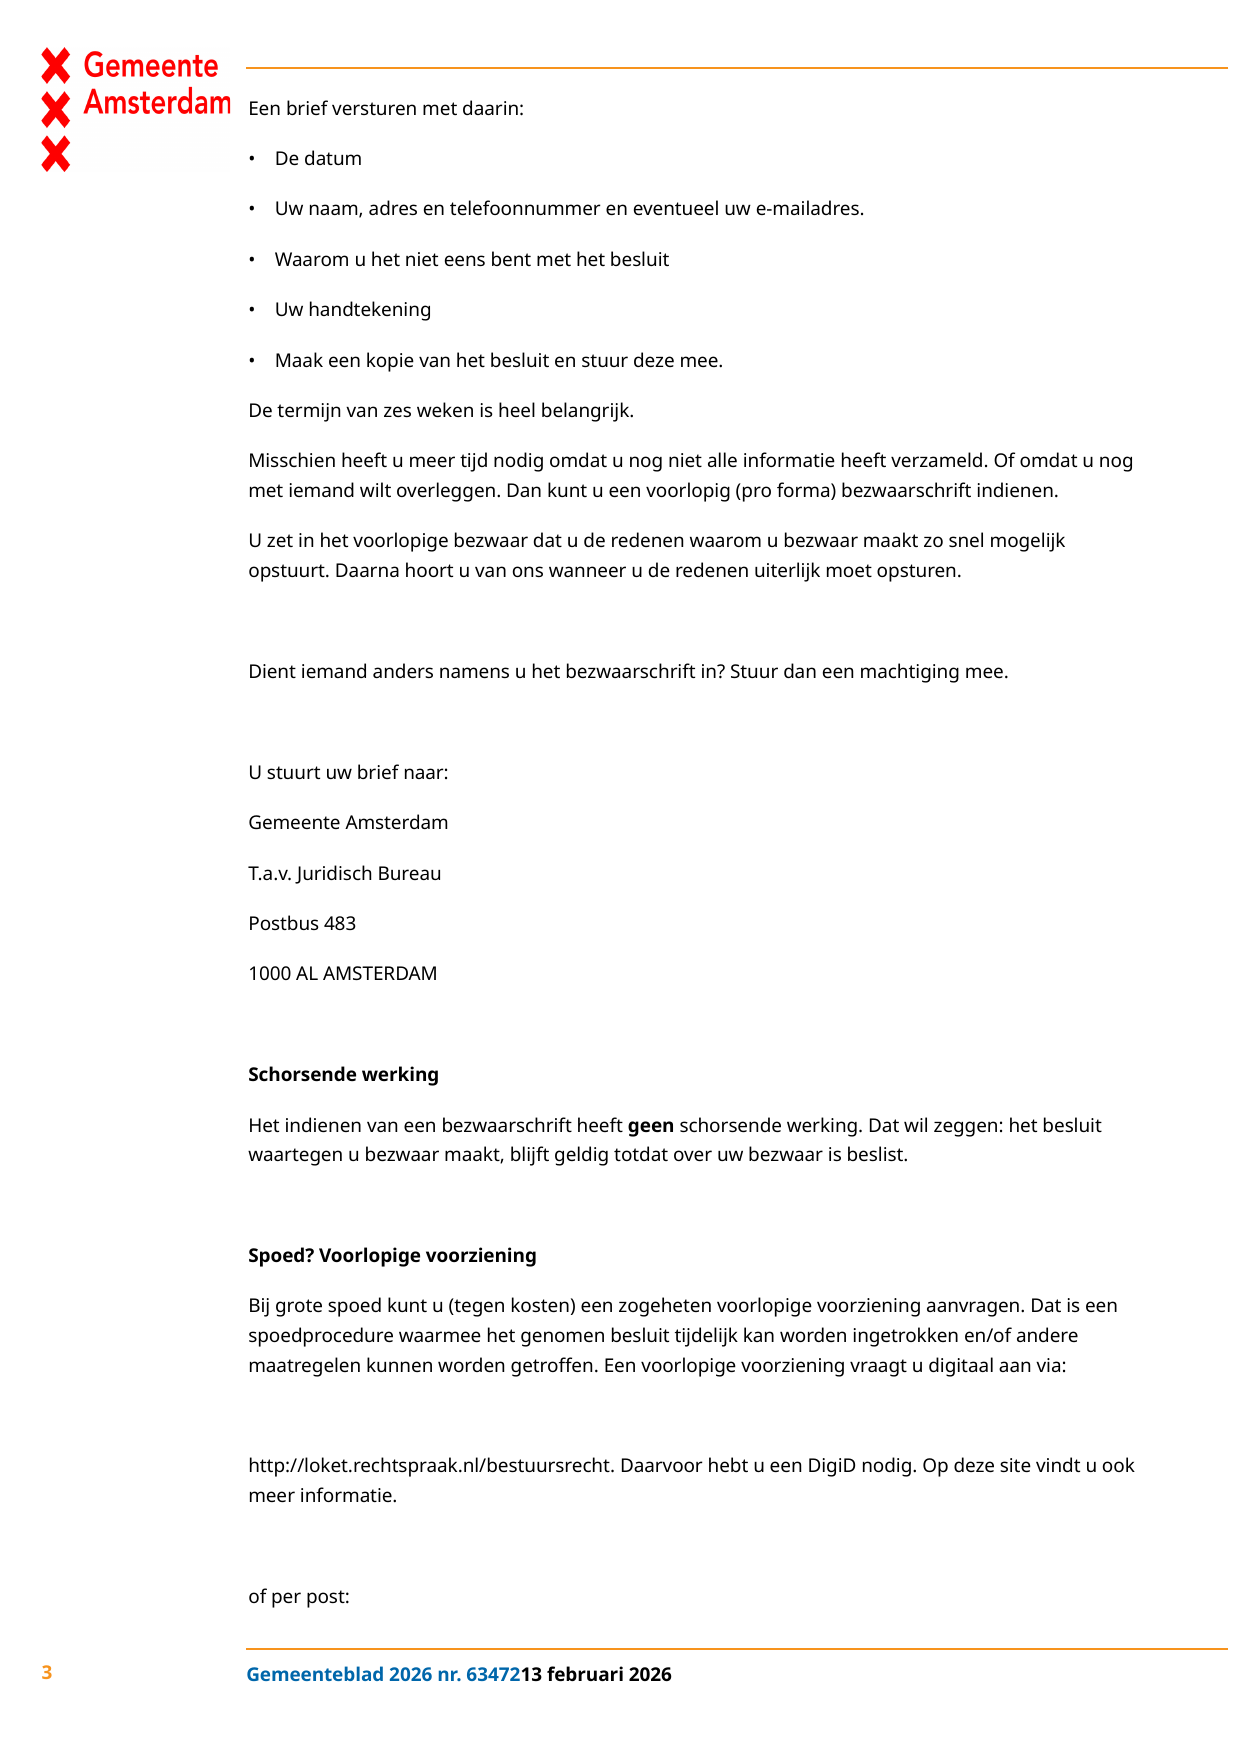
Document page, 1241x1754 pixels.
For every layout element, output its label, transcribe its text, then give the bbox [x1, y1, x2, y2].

text 1000 AL AMSTERDAM [248, 961, 1152, 986]
text of per post: [248, 1583, 1152, 1609]
text • Uw handtekening [248, 296, 1152, 322]
text Bij grote spoed kunt u (tegen kosten) een zogeheten voorlopige voorziening aanvragen. Dat is een spoedprocedure waarmee het genomen besluit tijdelijk kan worden ingetrokken en/of andere maatregelen kunnen worden getroffen. Een voorlopige voorziening vraagt u digitaal aan via: [248, 1293, 1152, 1378]
text Het indienen van een bezwaarschrift heeft geen schorsende werking. Dat wil zeggen: het besluit waartegen u bezwaar maakt, blijft geldig totdat over uw bezwaar is beslist. [248, 1112, 1152, 1167]
text U stuurt uw brief naar: [248, 759, 1152, 785]
text http://loket.rechtspraak.nl/bestuursrecht. Daarvoor hebt u een DigiD nodig. Op deze site vindt u ook meer informatie. [248, 1453, 1152, 1508]
text Misschien heeft u meer tijd nodig omdat u nog niet alle informatie heeft verzameld. Of omdat u nog met iemand wilt overleggen. Dan kunt u een voorlopig (pro forma) bezwaarschrift indienen. [248, 448, 1152, 503]
picture [41, 47, 231, 172]
text Spoed? Voorlopige voorziening [248, 1242, 1152, 1268]
text • Waarom u het niet eens bent met het besluit [248, 246, 1152, 272]
text • Uw naam, adres en telefoonnummer en eventueel uw e-mailadres. [248, 196, 1152, 221]
text De termijn van zes weken is heel belangrijk. [248, 397, 1152, 423]
text Een brief versturen met daarin: [248, 95, 1152, 121]
text • Maak een kopie van het besluit en stuur deze mee. [248, 347, 1152, 373]
text T.a.v. Juridisch Bureau [248, 860, 1152, 886]
text U zet in het voorlopige bezwaar dat u de redenen waarom u bezwaar maakt zo snel mogelijk opstuurt. Daarna hoort u van ons wanneer u de redenen uiterlijk moet opsturen. [248, 528, 1152, 583]
text Schorsende werking [248, 1061, 1152, 1087]
text • De datum [248, 145, 1152, 171]
text Dient iemand anders namens u het bezwaarschrift in? Stuur dan een machtiging mee. [248, 658, 1152, 684]
text Gemeente Amsterdam [248, 809, 1152, 835]
text Postbus 483 [248, 910, 1152, 936]
